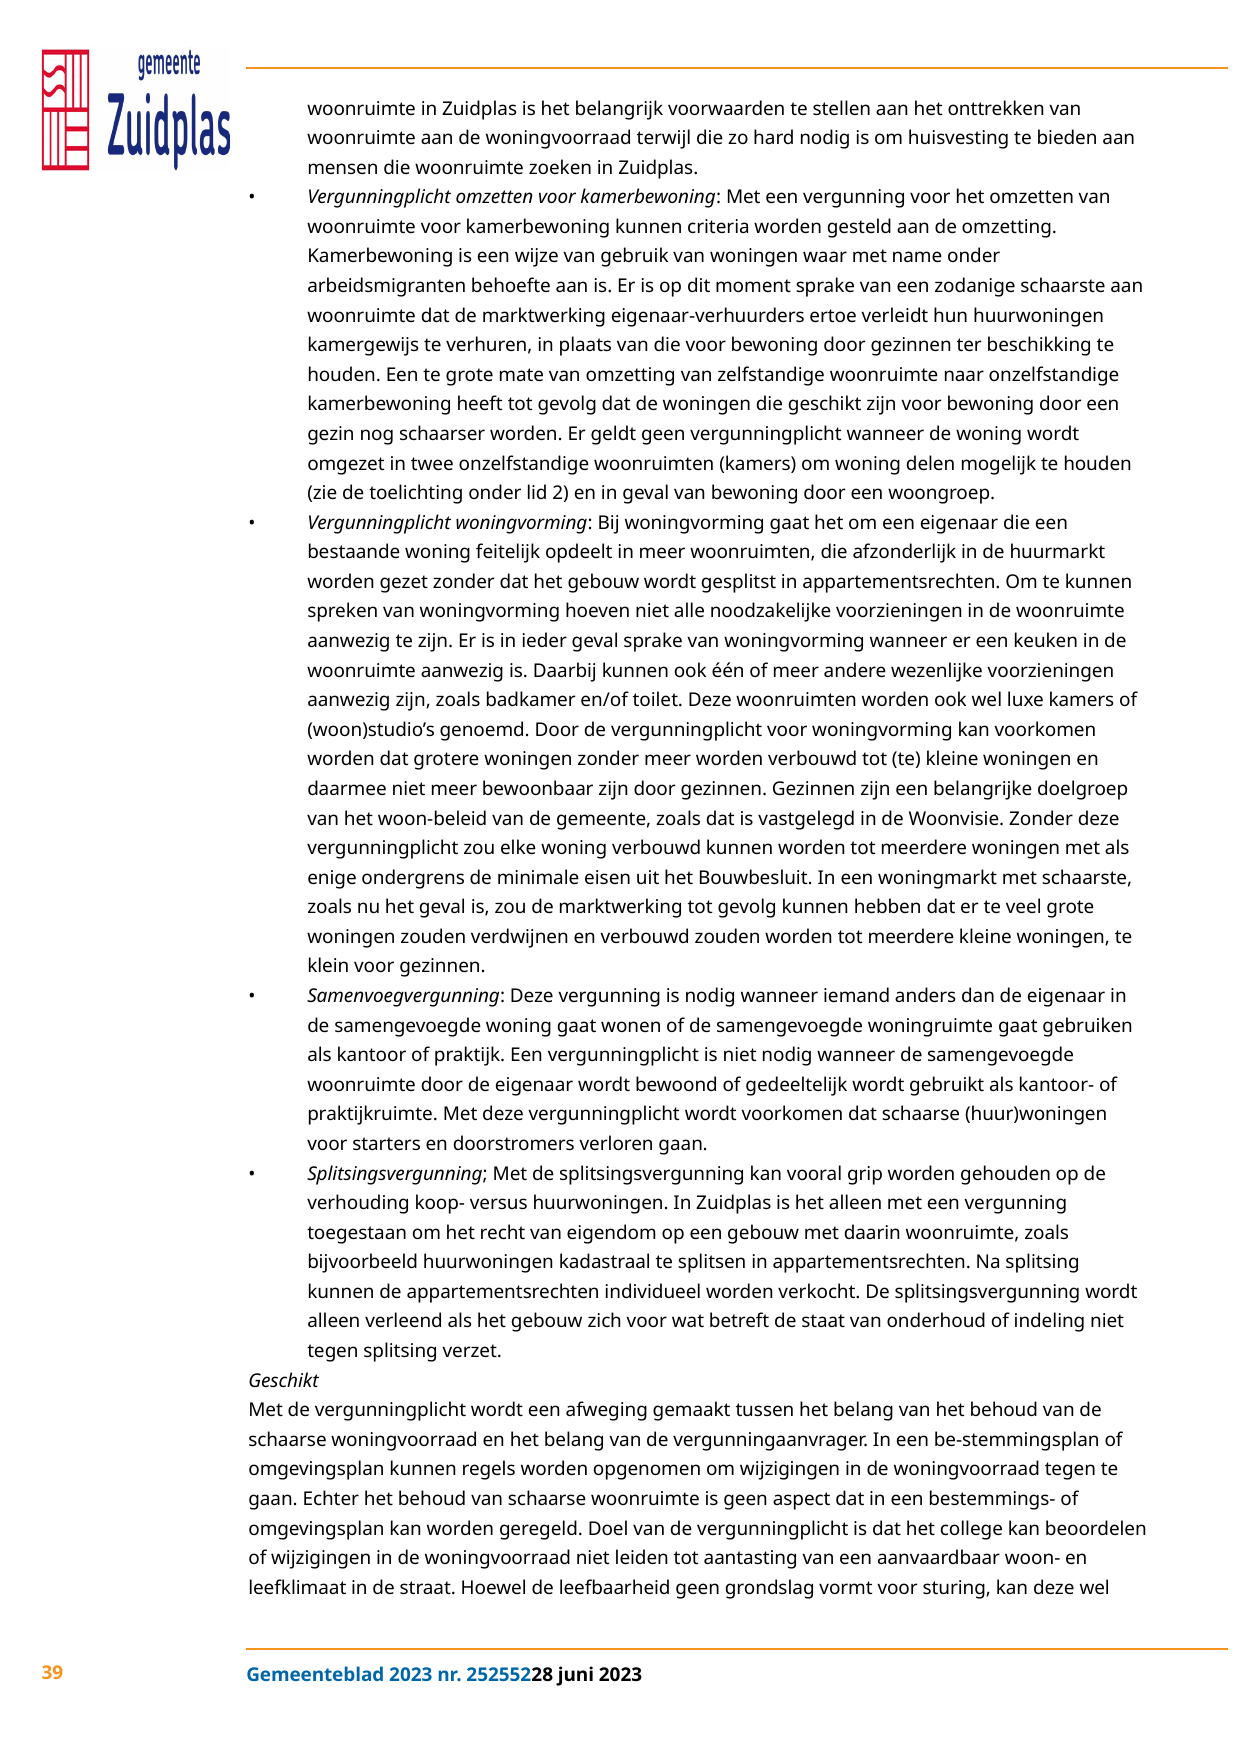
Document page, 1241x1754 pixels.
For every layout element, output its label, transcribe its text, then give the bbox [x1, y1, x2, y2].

text Geschikt [248, 1367, 1152, 1393]
list Vergunningplicht woningvorming: Bij woningvorming gaat het om een eigenaar die een bestaande woning feitelijk opdeelt in meer woonruimten, die afzonderlijk in de huurmarkt worden gezet zonder dat het gebouw wordt gesplitst in appartementsrechten. Om te kunnen spreken van woningvorming hoeven niet alle noodzakelijke voorzieningen in de woonruimte aanwezig te zijn. Er is in ieder geval sprake van woningvorming wanneer er een keuken in de woonruimte aanwezig is. Daarbij kunnen ook één of meer andere wezenlijke voorzieningen aanwezig zijn, zoals badkamer en/of toilet. Deze woonruimten worden ook wel luxe kamers of (woon)studio’s genoemd. Door de vergunningplicht voor woningvorming kan voorkomen worden dat grotere woningen zonder meer worden verbouwd tot (te) kleine woningen en daarmee niet meer bewoonbaar zijn door gezinnen. Gezinnen zijn een belangrijke doelgroep van het woon-beleid van de gemeente, zoals dat is vastgelegd in de Woonvisie. Zonder deze vergunningplicht zou elke woning verbouwd kunnen worden tot meerdere woningen met als enige ondergrens de minimale eisen uit het Bouwbesluit. In een woningmarkt met schaarste, zoals nu het geval is, zou de marktwerking tot gevolg kunnen hebben dat er te veel grote woningen zouden verdwijnen en verbouwd zouden worden tot meerdere kleine woningen, te klein voor gezinnen. [248, 509, 1152, 978]
text Met de vergunningplicht wordt een afweging gemaakt tussen het belang van het behoud van de schaarse woningvoorraad en het belang van de vergunningaanvrager. In een be-stemmingsplan of omgevingsplan kunnen regels worden opgenomen om wijzigingen in de woningvoorraad tegen te gaan. Echter het behoud van schaarse woonruimte is geen aspect dat in een bestemmings- of omgevingsplan kan worden geregeld. Doel van de vergunningplicht is dat het college kan beoordelen of wijzigingen in de woningvoorraad niet leiden tot aantasting van een aanvaardbaar woon- en leefklimaat in de straat. Hoewel de leefbaarheid geen grondslag vormt voor sturing, kan deze wel [248, 1396, 1152, 1600]
list woonruimte in Zuidplas is het belangrijk voorwaarden te stellen aan het onttrekken van woonruimte aan de woningvoorraad terwijl die zo hard nodig is om huisvesting te bieden aan mensen die woonruimte zoeken in Zuidplas. [248, 95, 1152, 180]
list Vergunningplicht omzetten voor kamerbewoning: Met een vergunning voor het omzetten van woonruimte voor kamerbewoning kunnen criteria worden gesteld aan de omzetting. Kamerbewoning is een wijze van gebruik van woningen waar met name onder arbeidsmigranten behoefte aan is. Er is op dit moment sprake van een zodanige schaarste aan woonruimte dat de marktwerking eigenaar-verhuurders ertoe verleidt hun huurwoningen kamergewijs te verhuren, in plaats van die voor bewoning door gezinnen ter beschikking te houden. Een te grote mate van omzetting van zelfstandige woonruimte naar onzelfstandige kamerbewoning heeft tot gevolg dat de woningen die geschikt zijn voor bewoning door een gezin nog schaarser worden. Er geldt geen vergunningplicht wanneer de woning wordt omgezet in twee onzelfstandige woonruimten (kamers) om woning delen mogelijk te houden (zie de toelichting onder lid 2) en in geval van bewoning door een woongroep. [248, 183, 1152, 505]
picture [41, 47, 231, 172]
list Samenvoegvergunning: Deze vergunning is nodig wanneer iemand anders dan de eigenaar in de samengevoegde woning gaat wonen of de samengevoegde woningruimte gaat gebruiken als kantoor of praktijk. Een vergunningplicht is niet nodig wanneer de samengevoegde woonruimte door de eigenaar wordt bewoond of gedeeltelijk wordt gebruikt als kantoor- of praktijkruimte. Met deze vergunningplicht wordt voorkomen dat schaarse (huur)woningen voor starters en doorstromers verloren gaan. [248, 982, 1152, 1156]
list Splitsingsvergunning; Met de splitsingsvergunning kan vooral grip worden gehouden op de verhouding koop- versus huurwoningen. In Zuidplas is het alleen met een vergunning toegestaan om het recht van eigendom op een gebouw met daarin woonruimte, zoals bijvoorbeeld huurwoningen kadastraal te splitsen in appartementsrechten. Na splitsing kunnen de appartementsrechten individueel worden verkocht. De splitsingsvergunning wordt alleen verleend als het gebouw zich voor wat betreft de staat van onderhoud of indeling niet tegen splitsing verzet. [248, 1160, 1152, 1363]
